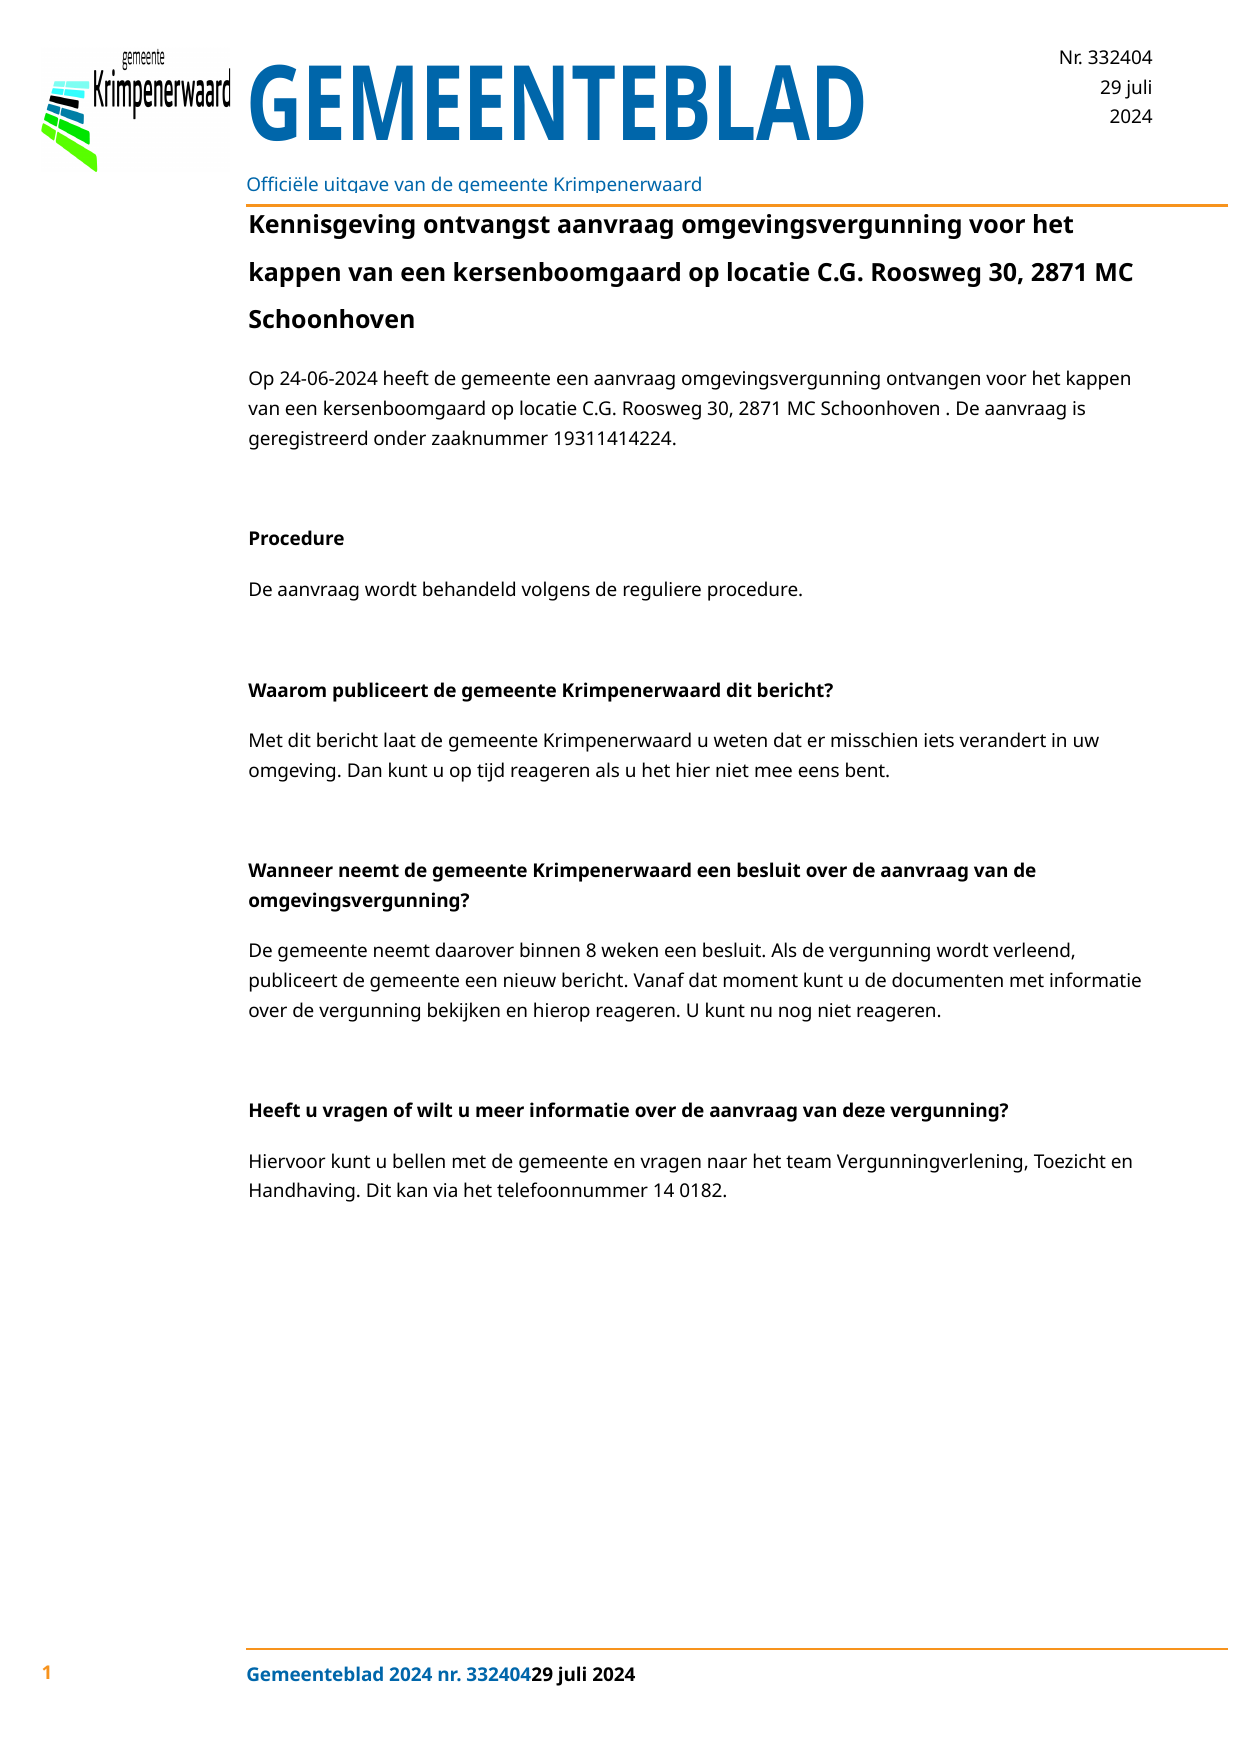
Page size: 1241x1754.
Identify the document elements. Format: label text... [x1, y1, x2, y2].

text Met dit bericht laat de gemeente Krimpenerwaard u weten dat er misschien iets verandert in uw omgeving. Dan kunt u op tijd reageren als u het hier niet mee eens bent. [248, 727, 1152, 782]
text Heeft u vragen of wilt u meer informatie over de aanvraag van deze vergunning? [248, 1098, 1152, 1123]
text Procedure [248, 526, 1152, 551]
text Op 24-06-2024 heeft de gemeente een aanvraag omgevingsvergunning ontvangen voor het kappen van een kersenboomgaard op locatie C.G. Roosweg 30, 2871 MC Schoonhoven . De aanvraag is geregistreerd onder zaaknummer 19311414224. [248, 366, 1152, 450]
text De gemeente neemt daarover binnen 8 weken een besluit. Als de vergunning wordt verleend, publiceert de gemeente een nieuw bericht. Vanaf dat moment kunt u de documenten met informatie over de vergunning bekijken en hierop reageren. U kunt nu nog niet reageren. [248, 938, 1152, 1022]
text Kennisgeving ontvangst aanvraag omgevingsvergunning voor het kappen van een kersenboomgaard op locatie C.G. Roosweg 30, 2871 MC Schoonhoven [248, 207, 1152, 336]
text Wanneer neemt de gemeente Krimpenerwaard een besluit over de aanvraag van de omgevingsvergunning? [248, 858, 1152, 913]
text Waarom publiceert de gemeente Krimpenerwaard dit bericht? [248, 677, 1152, 702]
picture [41, 47, 231, 172]
text De aanvraag wordt behandeld volgens de reguliere procedure. [248, 576, 1152, 602]
text Hiervoor kunt u bellen met de gemeente en vragen naar het team Vergunningverlening, Toezicht en Handhaving. Dit kan via het telefoonnummer 14 0182. [248, 1148, 1152, 1203]
